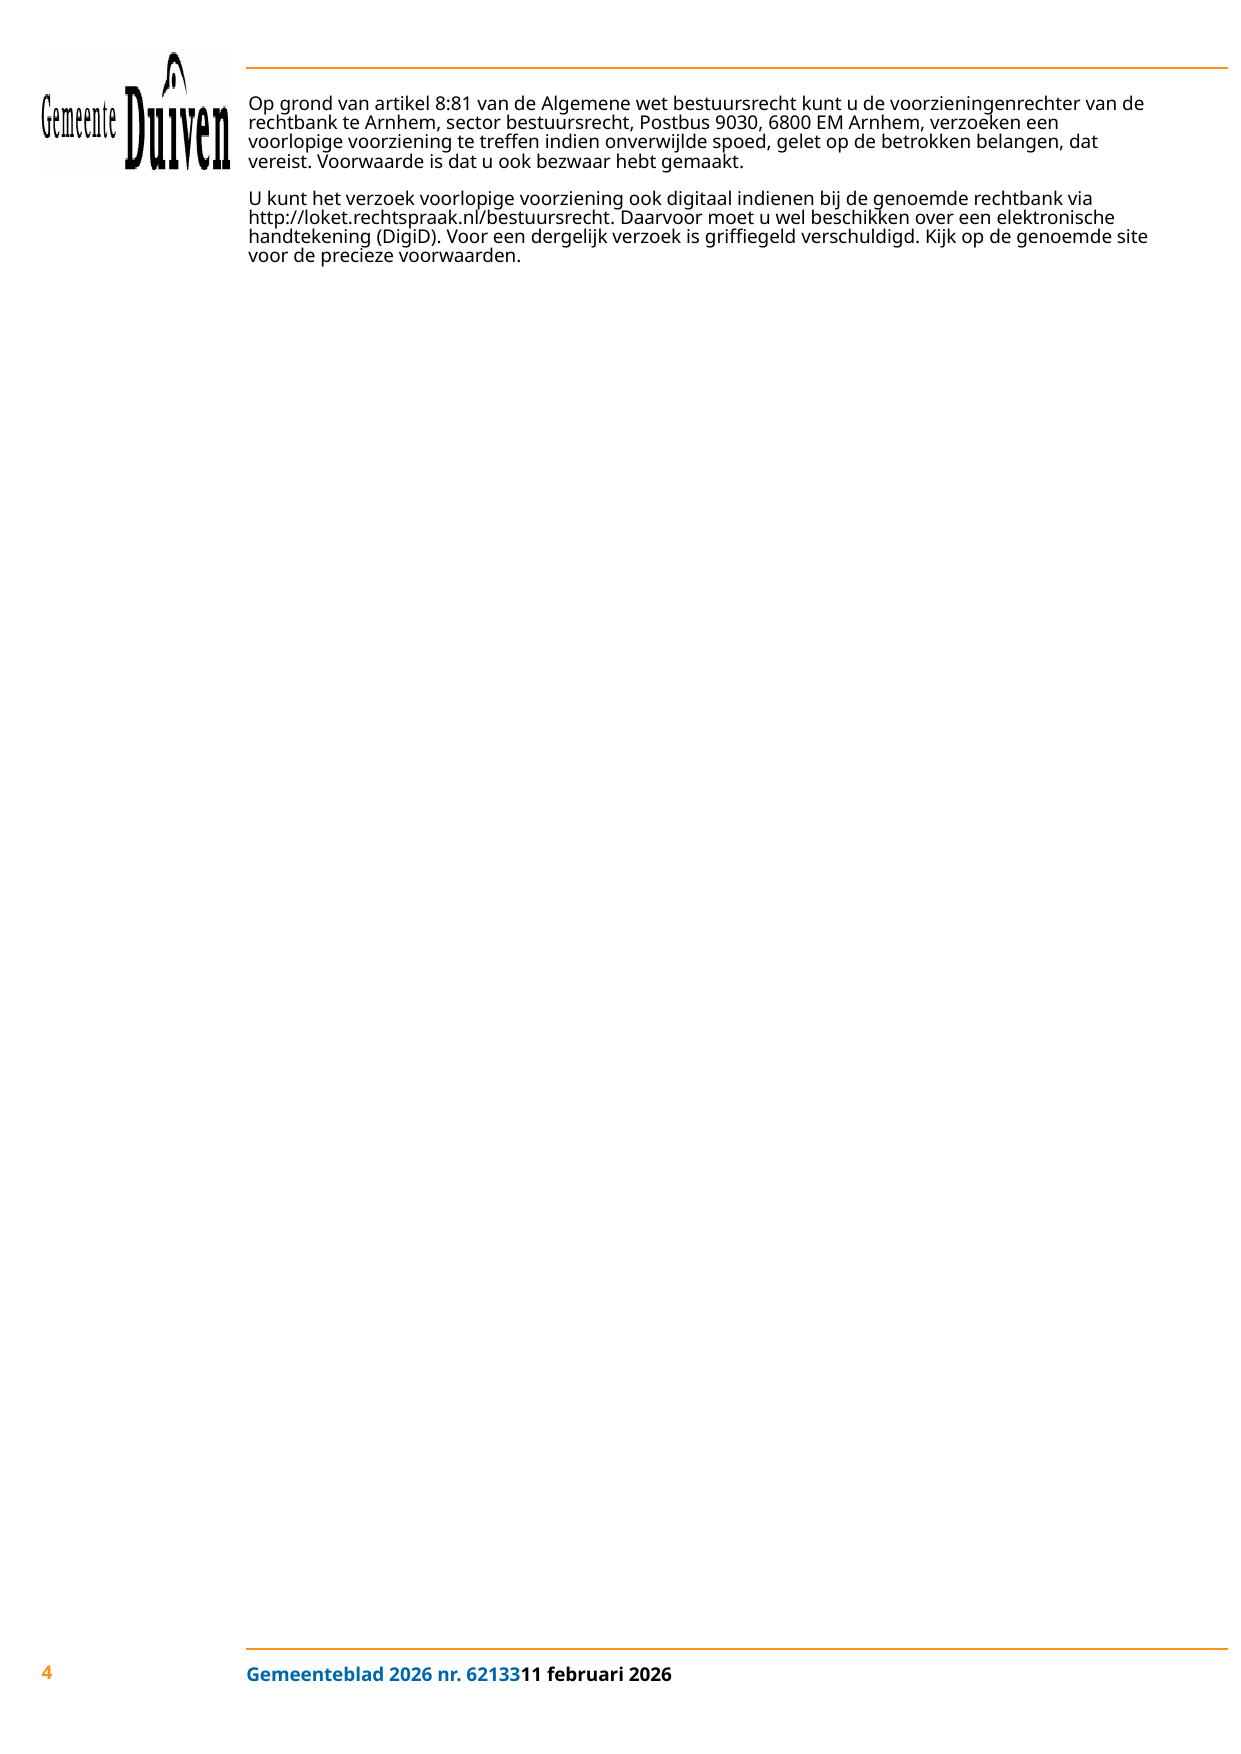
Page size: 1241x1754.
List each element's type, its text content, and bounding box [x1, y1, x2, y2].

text Op grond van artikel 8:81 van de Algemene wet bestuursrecht kunt u de voorzieningenrechter van de rechtbank te Arnhem, sector bestuursrecht, Postbus 9030, 6800 EM Arnhem, verzoeken een voorlopige voorziening te treffen indien onverwijlde spoed, gelet op de betrokken belangen, dat vereist. Voorwaarde is dat u ook bezwaar hebt gemaakt. [248, 95, 1152, 172]
picture [41, 47, 231, 172]
text U kunt het verzoek voorlopige voorziening ook digitaal indienen bij de genoemde rechtbank via http://loket.rechtspraak.nl/bestuursrecht. Daarvoor moet u wel beschikken over een elektronische handtekening (DigiD). Voor een dergelijk verzoek is griffiegeld verschuldigd. Kijk op de genoemde site voor de precieze voorwaarden. [248, 189, 1152, 267]
